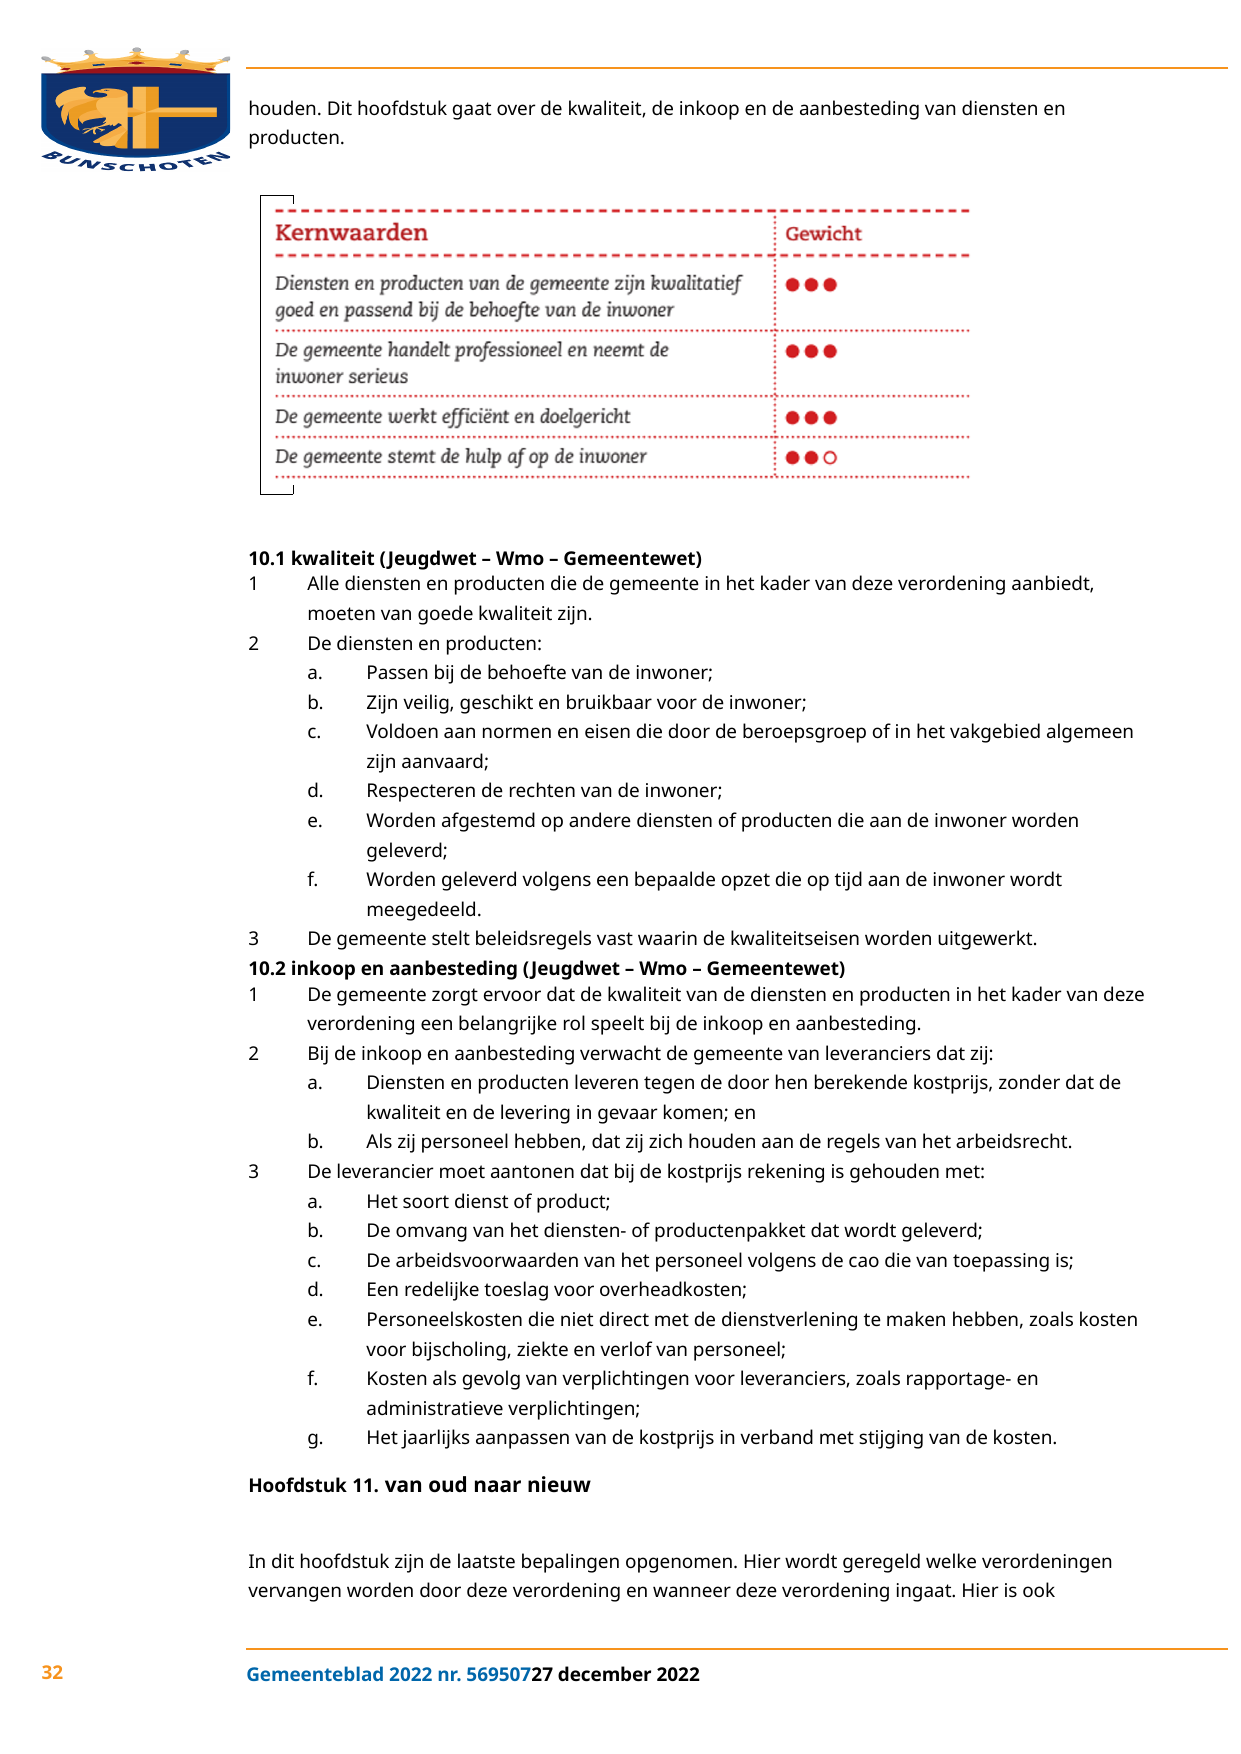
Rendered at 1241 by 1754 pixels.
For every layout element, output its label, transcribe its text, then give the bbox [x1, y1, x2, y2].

list Bij de inkoop en aanbesteding verwacht de gemeente van leveranciers dat zij: [248, 1040, 1152, 1066]
text 10.2 inkoop en aanbesteding (Jeugdwet – Wmo – Gemeentewet) [248, 955, 1152, 981]
list Kosten als gevolg van verplichtingen voor leveranciers, zoals rapportage- en administratieve verplichtingen; [307, 1365, 1152, 1421]
list Voldoen aan normen en eisen die door de beroepsgroep of in het vakgebied algemeen zijn aanvaard; [307, 718, 1152, 774]
list De omvang van het diensten- of productenpakket dat wordt geleverd; [307, 1217, 1152, 1243]
list De gemeente stelt beleidsregels vast waarin de kwaliteitseisen worden uitgewerkt. [248, 926, 1152, 951]
list Het soort dienst of product; [307, 1188, 1152, 1214]
text 10.1 kwaliteit (Jeugdwet – Wmo – Gemeentewet) [248, 545, 1152, 571]
picture [268, 204, 978, 485]
list De arbeidsvoorwaarden van het personeel volgens de cao die van toepassing is; [307, 1247, 1152, 1273]
list Passen bij de behoefte van de inwoner; [307, 659, 1152, 685]
list Een redelijke toeslag voor overheadkosten; [307, 1277, 1152, 1302]
list Diensten en producten leveren tegen de door hen berekende kostprijs, zonder dat de kwaliteit en de levering in gevaar komen; en [307, 1069, 1152, 1125]
list Het jaarlijks aanpassen van de kostprijs in verband met stijging van de kosten. [307, 1424, 1152, 1450]
list De gemeente zorgt ervoor dat de kwaliteit van de diensten en producten in het kader van deze verordening een belangrijke rol speelt bij de inkoop en aanbesteding. [248, 981, 1152, 1036]
text Hoofdstuk 11. van oud naar nieuw [248, 1470, 1152, 1499]
list De leverancier moet aantonen dat bij de kostprijs rekening is gehouden met: [248, 1158, 1152, 1184]
list Respecteren de rechten van de inwoner; [307, 778, 1152, 803]
text In dit hoofdstuk zijn de laatste bepalingen opgenomen. Hier wordt geregeld welke verordeningen vervangen worden door deze verordening en wanneer deze verordening ingaat. Hier is ook [248, 1548, 1152, 1603]
list Personeelskosten die niet direct met de dienstverlening te maken hebben, zoals kosten voor bijscholing, ziekte en verlof van personeel; [307, 1306, 1152, 1362]
picture [41, 47, 231, 172]
text houden. Dit hoofdstuk gaat over de kwaliteit, de inkoop en de aanbesteding van diensten en producten. [248, 95, 1152, 150]
list Als zij personeel hebben, dat zij zich houden aan de regels van het arbeidsrecht. [307, 1129, 1152, 1154]
list De diensten en producten: [248, 630, 1152, 655]
list Zijn veilig, geschikt en bruikbaar voor de inwoner; [307, 689, 1152, 714]
list Worden geleverd volgens een bepaalde opzet die op tijd aan de inwoner wordt meegedeeld. [307, 866, 1152, 922]
list Alle diensten en producten die de gemeente in het kader van deze verordening aanbiedt, moeten van goede kwaliteit zijn. [248, 571, 1152, 626]
list Worden afgestemd op andere diensten of producten die aan de inwoner worden geleverd; [307, 807, 1152, 862]
